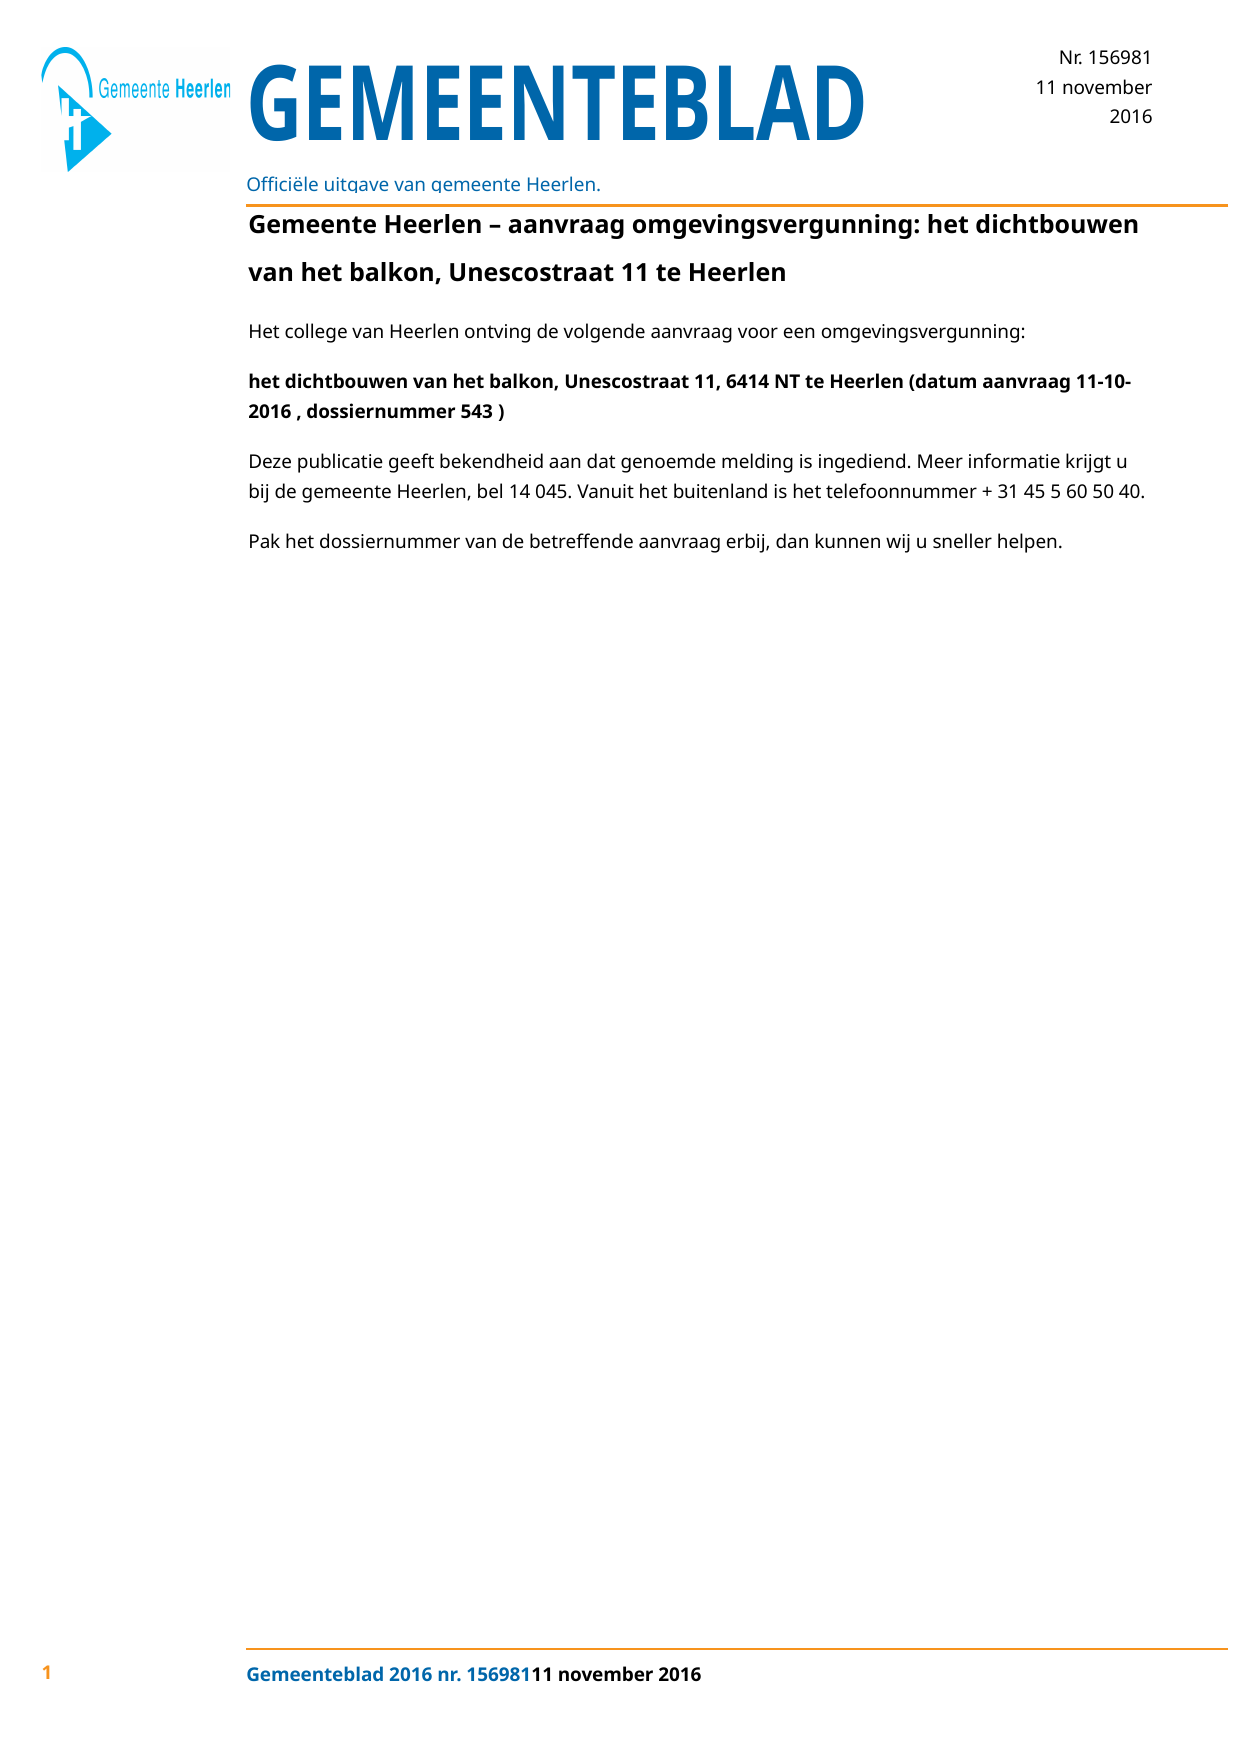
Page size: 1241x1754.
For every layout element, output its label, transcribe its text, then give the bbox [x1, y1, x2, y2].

text Deze publicatie geeft bekendheid aan dat genoemde melding is ingediend. Meer informatie krijgt u bij de gemeente Heerlen, bel 14 045. Vanuit het buitenland is het telefoonnummer + 31 45 5 60 50 40. [248, 448, 1152, 504]
text Pak het dossiernummer van de betreffende aanvraag erbij, dan kunnen wij u sneller helpen. [248, 528, 1152, 554]
text Gemeente Heerlen – aanvraag omgevingsvergunning: het dichtbouwen van het balkon, Unescostraat 11 te Heerlen [248, 207, 1152, 288]
picture [41, 47, 58, 70]
picture [41, 47, 231, 172]
text Het college van Heerlen ontving de volgende aanvraag voor een omgevingsvergunning: [248, 318, 1152, 344]
text het dichtbouwen van het balkon, Unescostraat 11, 6414 NT te Heerlen (datum aanvraag 11-10-2016 , dossiernummer 543 ) [248, 368, 1152, 424]
